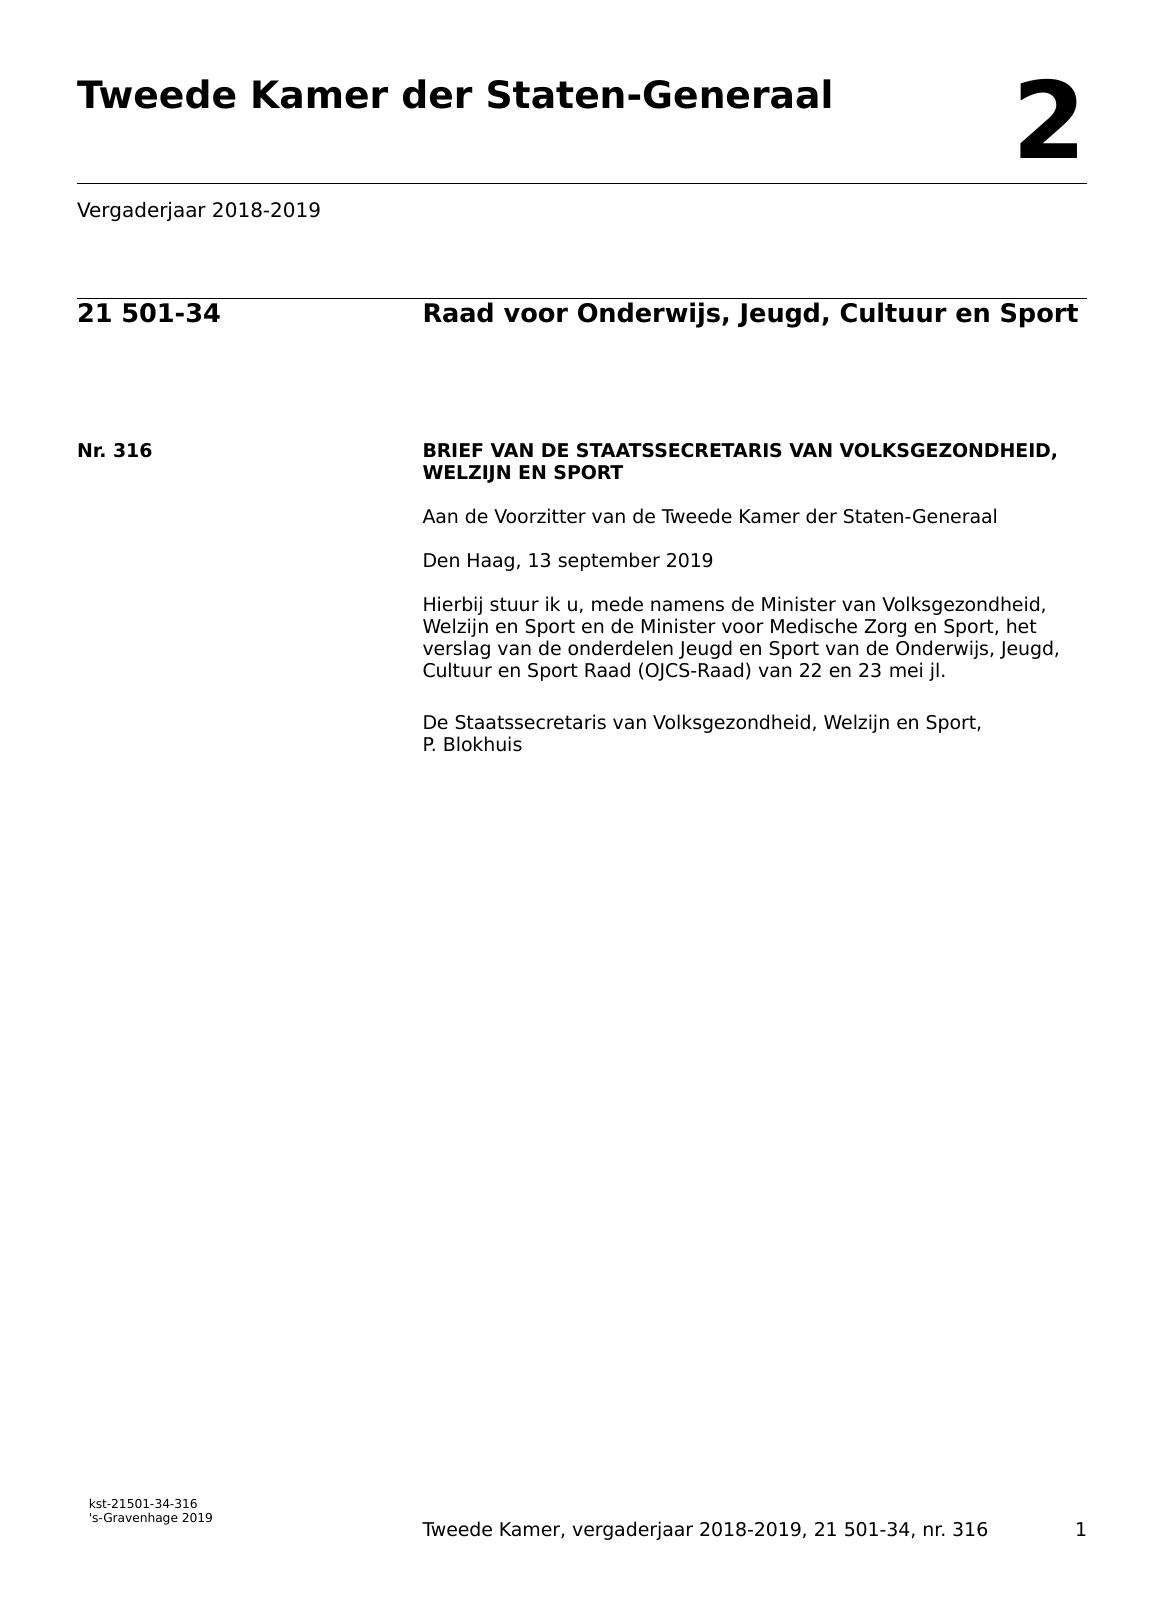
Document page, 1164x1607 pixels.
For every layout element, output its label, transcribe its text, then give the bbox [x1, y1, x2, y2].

text kst-21501-34-316 [88, 1497, 323, 1511]
table_header Tweede Kamer der Staten-Generaal [77, 59, 886, 183]
text De Staatssecretaris van Volksgezondheid, Welzijn en Sport, P. Blokhuis [422, 712, 1087, 756]
text 's-Gravenhage 2019 [88, 1511, 323, 1525]
text Den Haag, 13 september 2019 [422, 550, 1087, 572]
text Hierbij stuur ik u, mede namens de Minister van Volksgezondheid, Welzijn en Sport en de Minister voor Medische Zorg en Sport, het verslag van de onderdelen Jeugd en Sport van de Onderwijs, Jeugd, Cultuur en Sport Raad (OJCS-Raad) van 22 en 23 mei jl. [422, 594, 1087, 682]
table_header 2 [886, 59, 1087, 183]
subtitle Nr. 316 BRIEF VAN DE STAATSSECRETARIS VAN VOLKSGEZONDHEID, WELZIJN EN SPORT [77, 440, 1087, 484]
text Aan de Voorzitter van de Tweede Kamer der Staten-Generaal [422, 506, 1087, 528]
subtitle 21 501-34 Raad voor Onderwijs, Jeugd, Cultuur en Sport [77, 299, 1087, 329]
table_cell Vergaderjaar 2018-2019 [77, 184, 1087, 298]
